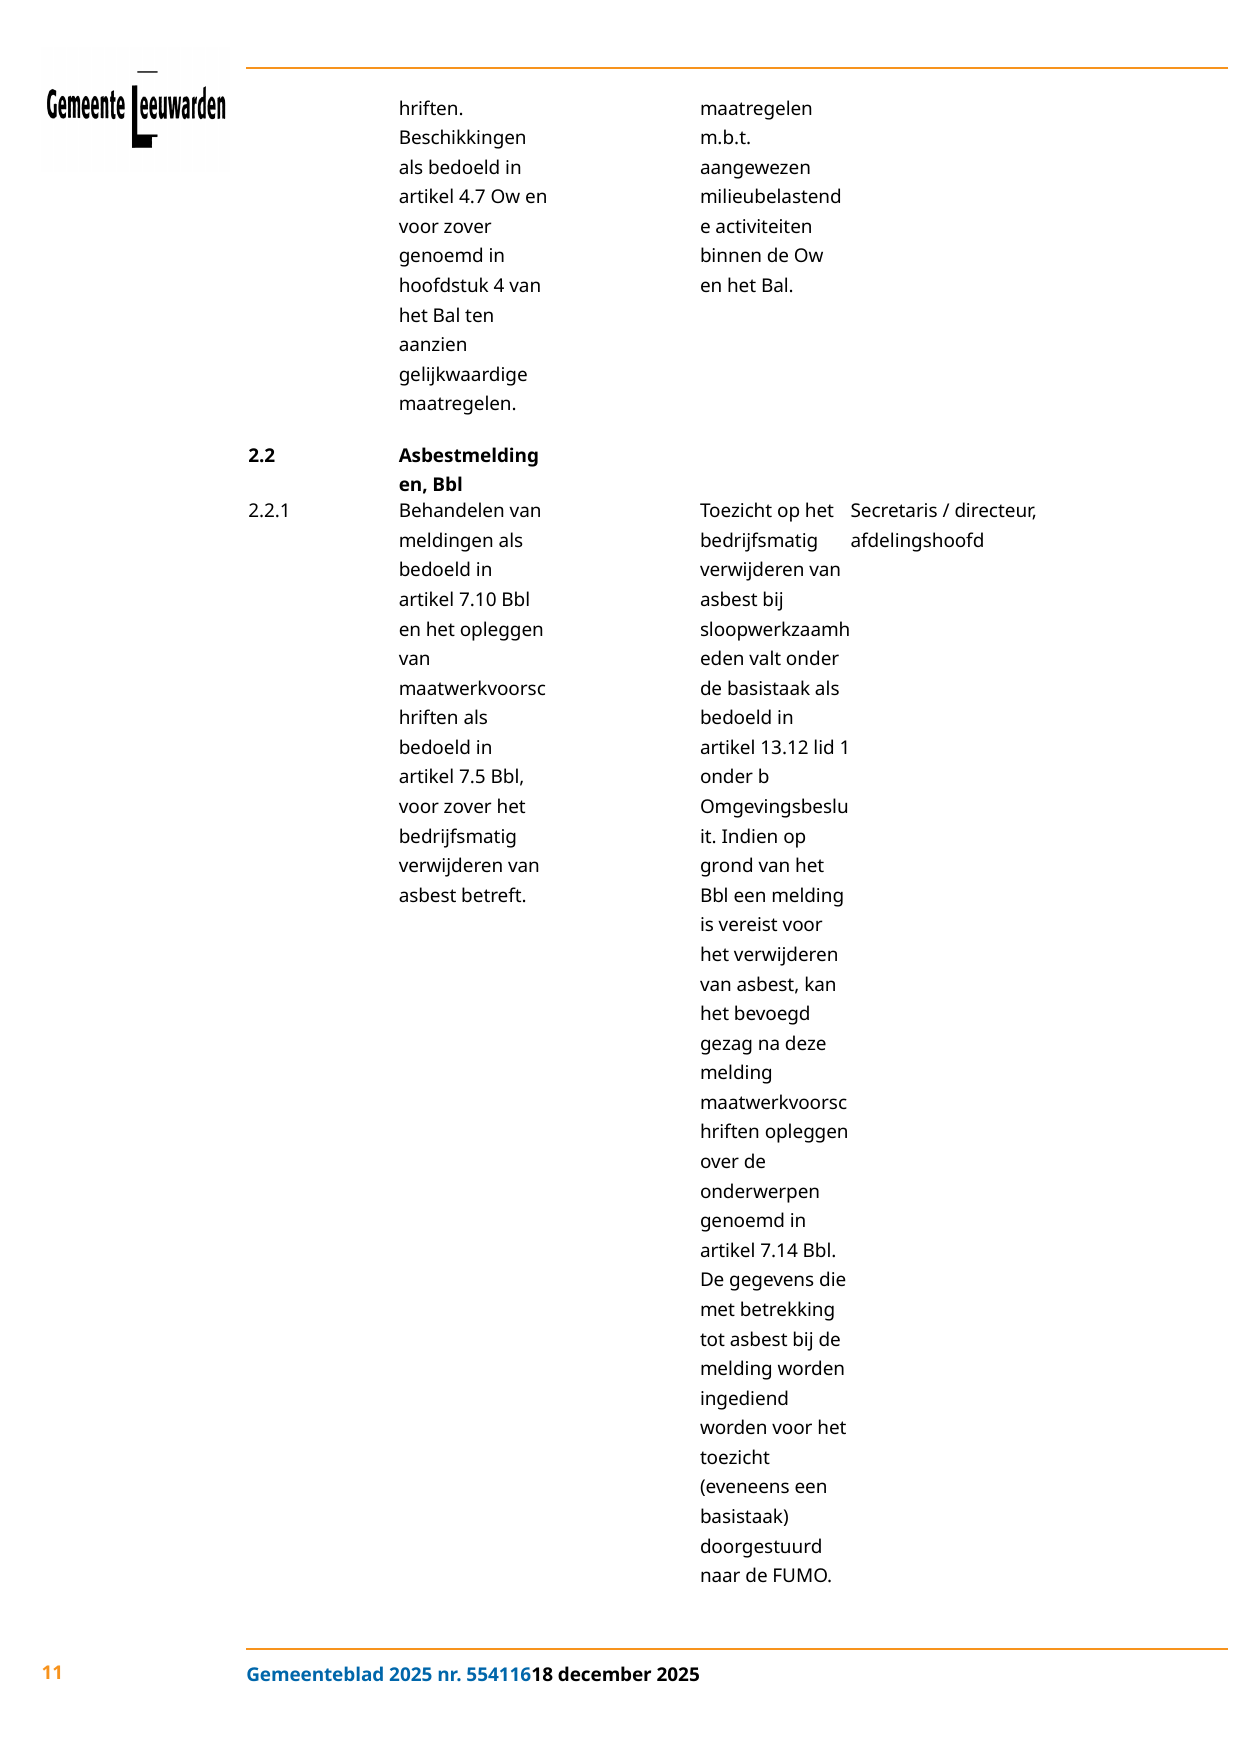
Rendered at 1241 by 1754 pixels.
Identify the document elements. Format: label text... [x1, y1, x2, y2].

picture [41, 47, 231, 172]
table_cell [248, 95, 398, 416]
table_cell Asbestmeldingen, Bbl [399, 442, 549, 497]
table_cell maatregelen m.b.t. aangewezen milieubelastende activiteiten binnen de Ow en het Bal. [700, 95, 850, 416]
table_cell 2.2 [248, 442, 398, 497]
table_cell Secretaris / directeur, afdelingshoofd [850, 498, 1152, 1588]
table_cell hriften. Beschikkingen als bedoeld in artikel 4.7 Ow en voor zover genoemd in hoofdstuk 4 van het Bal ten aanzien gelijkwaardige maatregelen. [399, 95, 549, 416]
table_cell 2.2.1 [248, 498, 398, 1588]
table_cell [549, 498, 700, 1588]
table_cell [248, 416, 1152, 442]
table_cell [549, 95, 700, 416]
table_cell Toezicht op het bedrijfsmatig verwijderen van asbest bij sloopwerkzaamheden valt onder de basistaak als bedoeld in artikel 13.12 lid 1 onder b Omgevingsbesluit. Indien op grond van het Bbl een melding is vereist voor het verwijderen van asbest, kan het bevoegd gezag na deze melding maatwerkvoorschriften opleggen over de onderwerpen genoemd in artikel 7.14 Bbl. De gegevens die met betrekking tot asbest bij de melding worden ingediend worden voor het toezicht (eveneens een basistaak) doorgestuurd naar de FUMO. [700, 498, 850, 1588]
table_cell [850, 95, 1152, 416]
table_cell [549, 442, 1152, 497]
table_cell Behandelen van meldingen als bedoeld in artikel 7.10 Bbl en het opleggen van maatwerkvoorschriften als bedoeld in artikel 7.5 Bbl, voor zover het bedrijfsmatig verwijderen van asbest betreft. [399, 498, 549, 1588]
